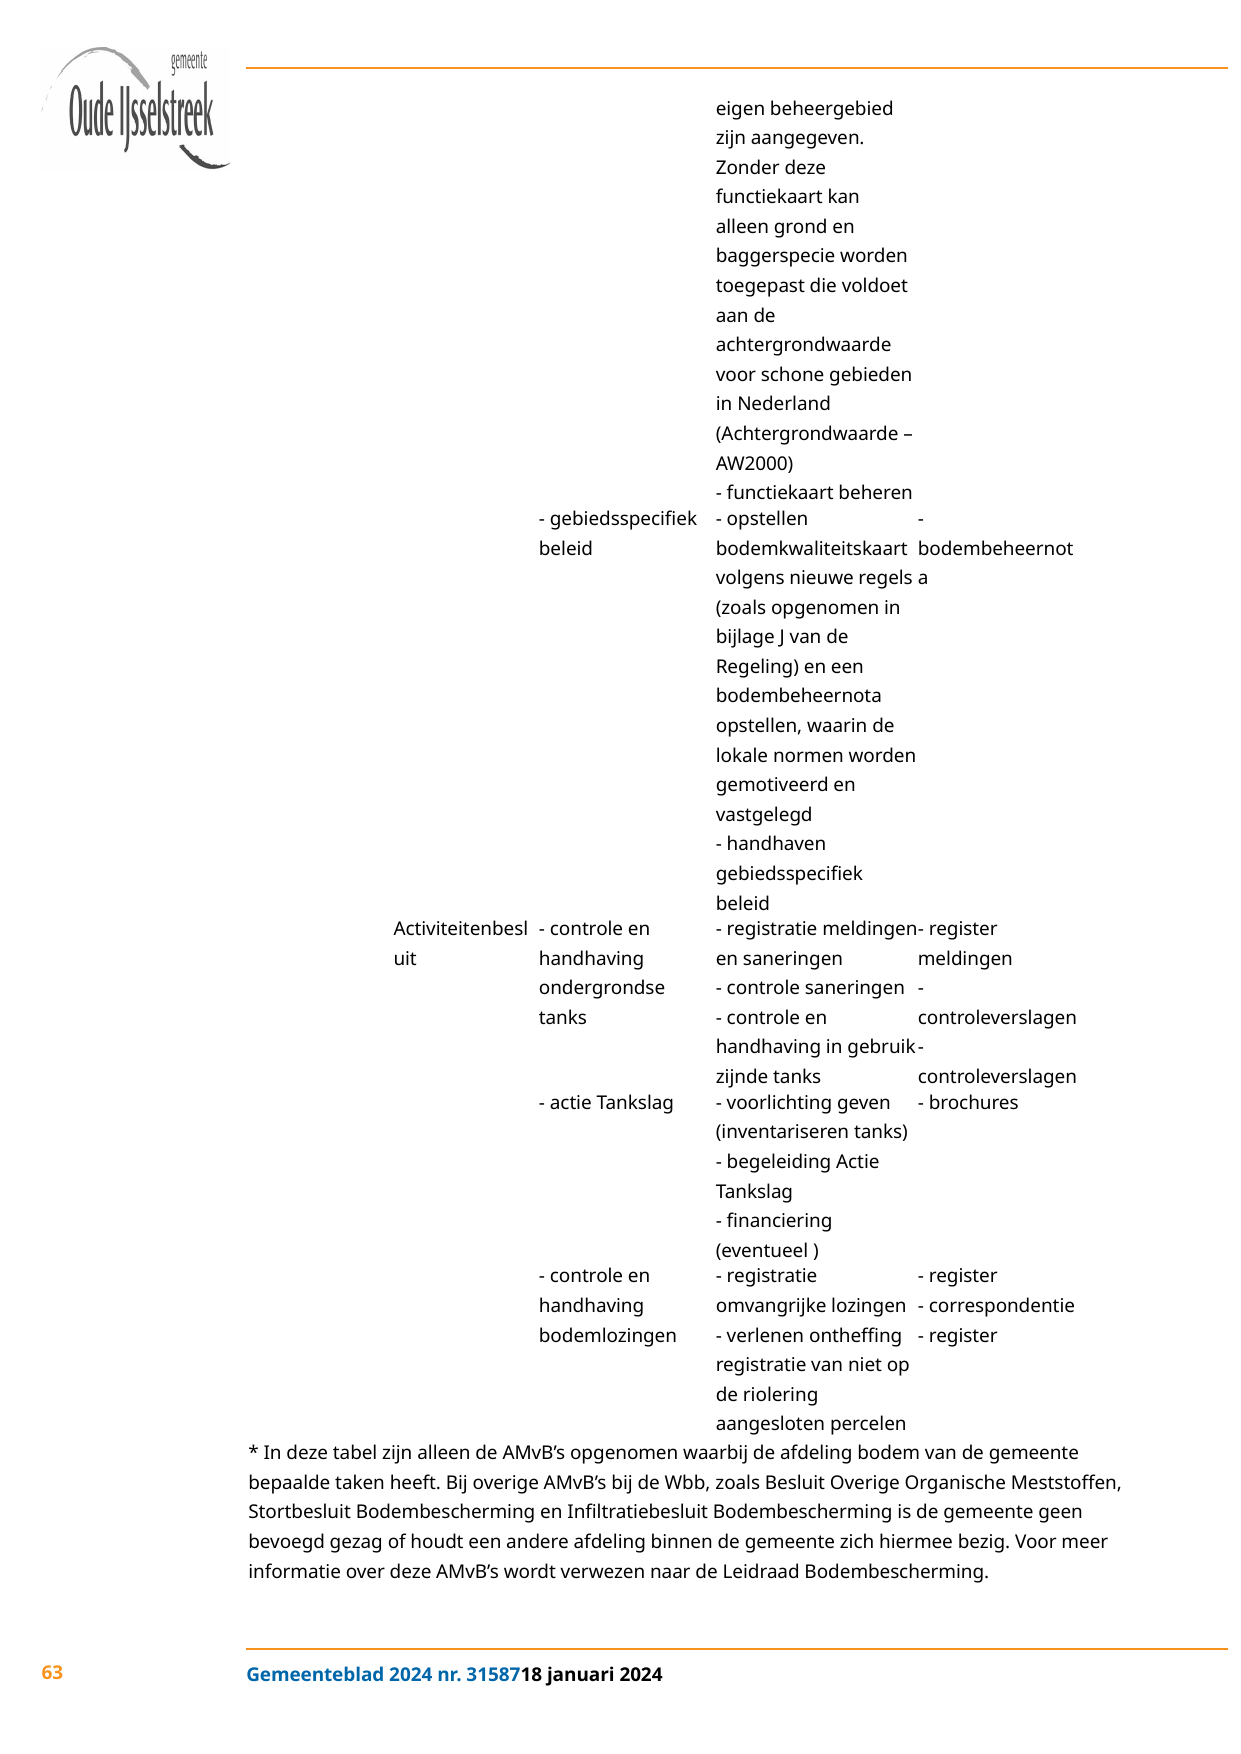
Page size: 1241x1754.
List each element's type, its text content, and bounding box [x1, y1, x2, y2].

table_cell [393, 1263, 539, 1436]
table_cell eigen beheergebied zijn aangegeven. Zonder deze functiekaart kan alleen grond en baggerspecie worden toegepast die voldoet aan de achtergrondwaarde voor schone gebieden in Nederland (Achtergrondwaarde – AW2000) - functiekaart beheren [716, 95, 918, 505]
table_cell [248, 1089, 393, 1263]
table_cell - opstellen bodemkwaliteitskaart volgens nieuwe regels (zoals opgenomen in bijlage J van de Regeling) en een bodembeheernota opstellen, waarin de lokale normen worden gemotiveerd en vastgelegd - handhaven gebiedsspecifiek beleid [716, 505, 918, 915]
table_cell [393, 505, 539, 915]
table_cell [393, 1089, 539, 1263]
table_cell [248, 95, 393, 505]
table_cell - brochures [918, 1089, 1079, 1263]
table_cell [248, 505, 393, 915]
picture [41, 47, 231, 172]
table_cell - register - correspondentie - register [918, 1263, 1079, 1436]
table_cell - actie Tankslag [539, 1089, 716, 1263]
table_cell - bodembeheernota [918, 505, 1079, 915]
table_cell - registratie omvangrijke lozingen - verlenen ontheffing registratie van niet op de riolering aangesloten percelen [716, 1263, 918, 1436]
table_cell - registratie meldingen en saneringen - controle saneringen - controle en handhaving in gebruik zijnde tanks [716, 915, 918, 1089]
table_cell [248, 1263, 393, 1436]
table_cell - voorlichting geven (inventariseren tanks) - begeleiding Actie Tankslag - financiering (eventueel ) [716, 1089, 918, 1263]
table_cell - controle en handhaving ondergrondse tanks [539, 915, 716, 1089]
table_cell [918, 95, 1079, 505]
table_cell [248, 915, 393, 1089]
table_cell - gebiedsspecifiek beleid [539, 505, 716, 915]
table_cell [393, 95, 539, 505]
table_cell [539, 95, 716, 505]
table_cell - controle en handhaving bodemlozingen [539, 1263, 716, 1436]
table_cell Activiteitenbesluit [393, 915, 539, 1089]
text * In deze tabel zijn alleen de AMvB’s opgenomen waarbij de afdeling bodem van de gemeente bepaalde taken heeft. Bij overige AMvB’s bij de Wbb, zoals Besluit Overige Organische Meststoffen, Stortbesluit Bodembescherming en Infiltratiebesluit Bodembescherming is de gemeente geen bevoegd gezag of houdt een andere afdeling binnen de gemeente zich hiermee bezig. Voor meer informatie over deze AMvB’s wordt verwezen naar de Leidraad Bodembescherming. [248, 1439, 1152, 1584]
table_cell - register meldingen - controleverslagen - controleverslagen [918, 915, 1079, 1089]
